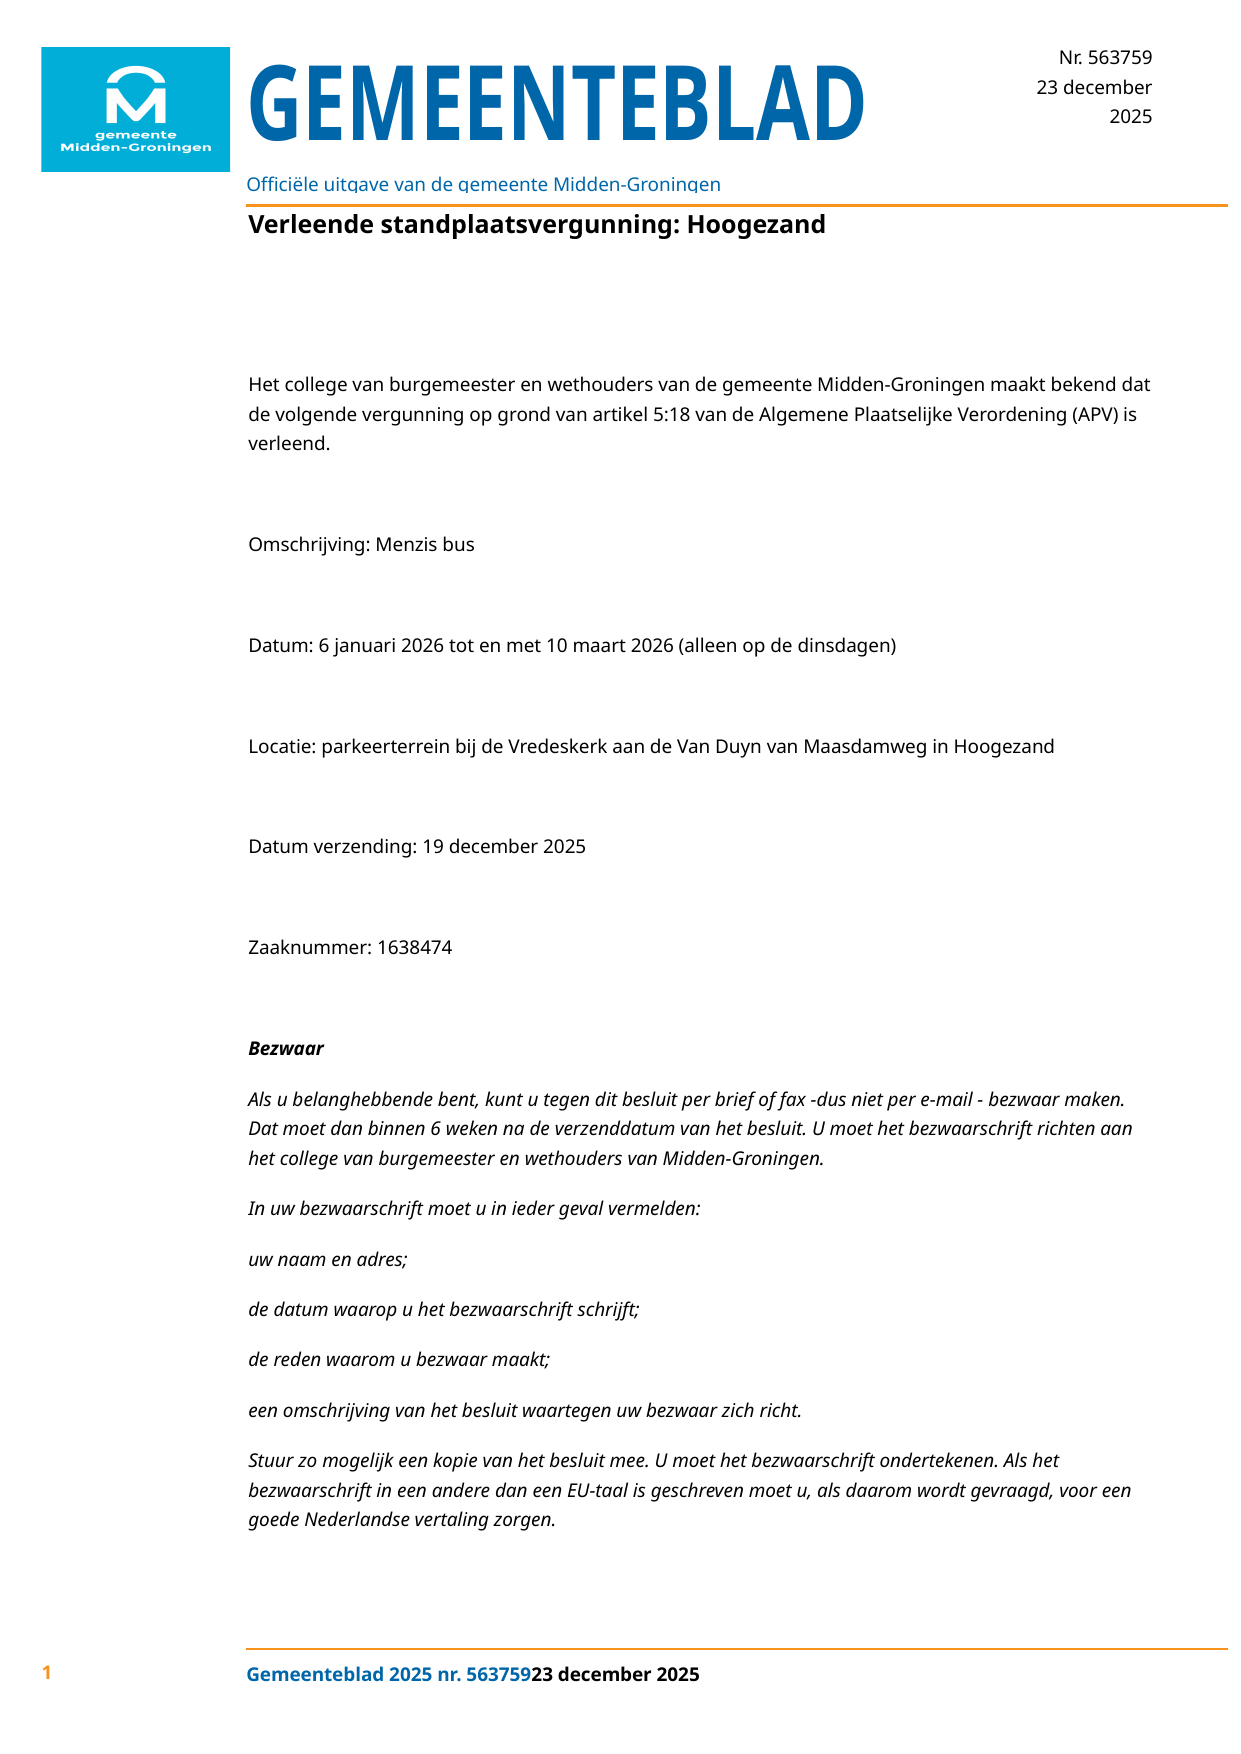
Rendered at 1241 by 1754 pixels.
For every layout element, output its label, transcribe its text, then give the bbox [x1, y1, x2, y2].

text Zaaknummer: 1638474 [248, 934, 1152, 960]
text In uw bezwaarschrift moet u in ieder geval vermelden: [248, 1195, 1152, 1221]
text Als u belanghebbende bent, kunt u tegen dit besluit per brief of fax -dus niet per e-mail - bezwaar maken. Dat moet dan binnen 6 weken na de verzenddatum van het besluit. U moet het bezwaarschrift richten aan het college van burgemeester en wethouders van Midden-Groningen. [248, 1086, 1152, 1171]
text Stuur zo mogelijk een kopie van het besluit mee. U moet het bezwaarschrift ondertekenen. Als het bezwaarschrift in een andere dan een EU-taal is geschreven moet u, als daarom wordt gevraagd, voor een goede Nederlandse vertaling zorgen. [248, 1447, 1152, 1532]
text Locatie: parkeerterrein bij de Vredeskerk aan de Van Duyn van Maasdamweg in Hoogezand [248, 733, 1152, 758]
text de datum waarop u het bezwaarschrift schrijft; [248, 1296, 1152, 1322]
text uw naam en adres; [248, 1246, 1152, 1271]
text de reden waarom u bezwaar maakt; [248, 1347, 1152, 1372]
text Verleende standplaatsvergunning: Hoogezand [248, 207, 1152, 241]
picture [107, 89, 165, 122]
text Datum verzending: 19 december 2025 [248, 834, 1152, 859]
text Het college van burgemeester en wethouders van de gemeente Midden-Groningen maakt bekend dat de volgende vergunning op grond van artikel 5:18 van de Algemene Plaatselijke Verordening (APV) is verleend. [248, 371, 1152, 456]
picture [184, 146, 190, 153]
text Omschrijving: Menzis bus [248, 531, 1152, 557]
text een omschrijving van het besluit waartegen uw bezwaar zich richt. [248, 1397, 1152, 1423]
text Bezwaar [248, 1035, 1152, 1061]
text Datum: 6 januari 2026 tot en met 10 maart 2026 (alleen op de dinsdagen) [248, 632, 1152, 658]
picture [108, 66, 164, 82]
